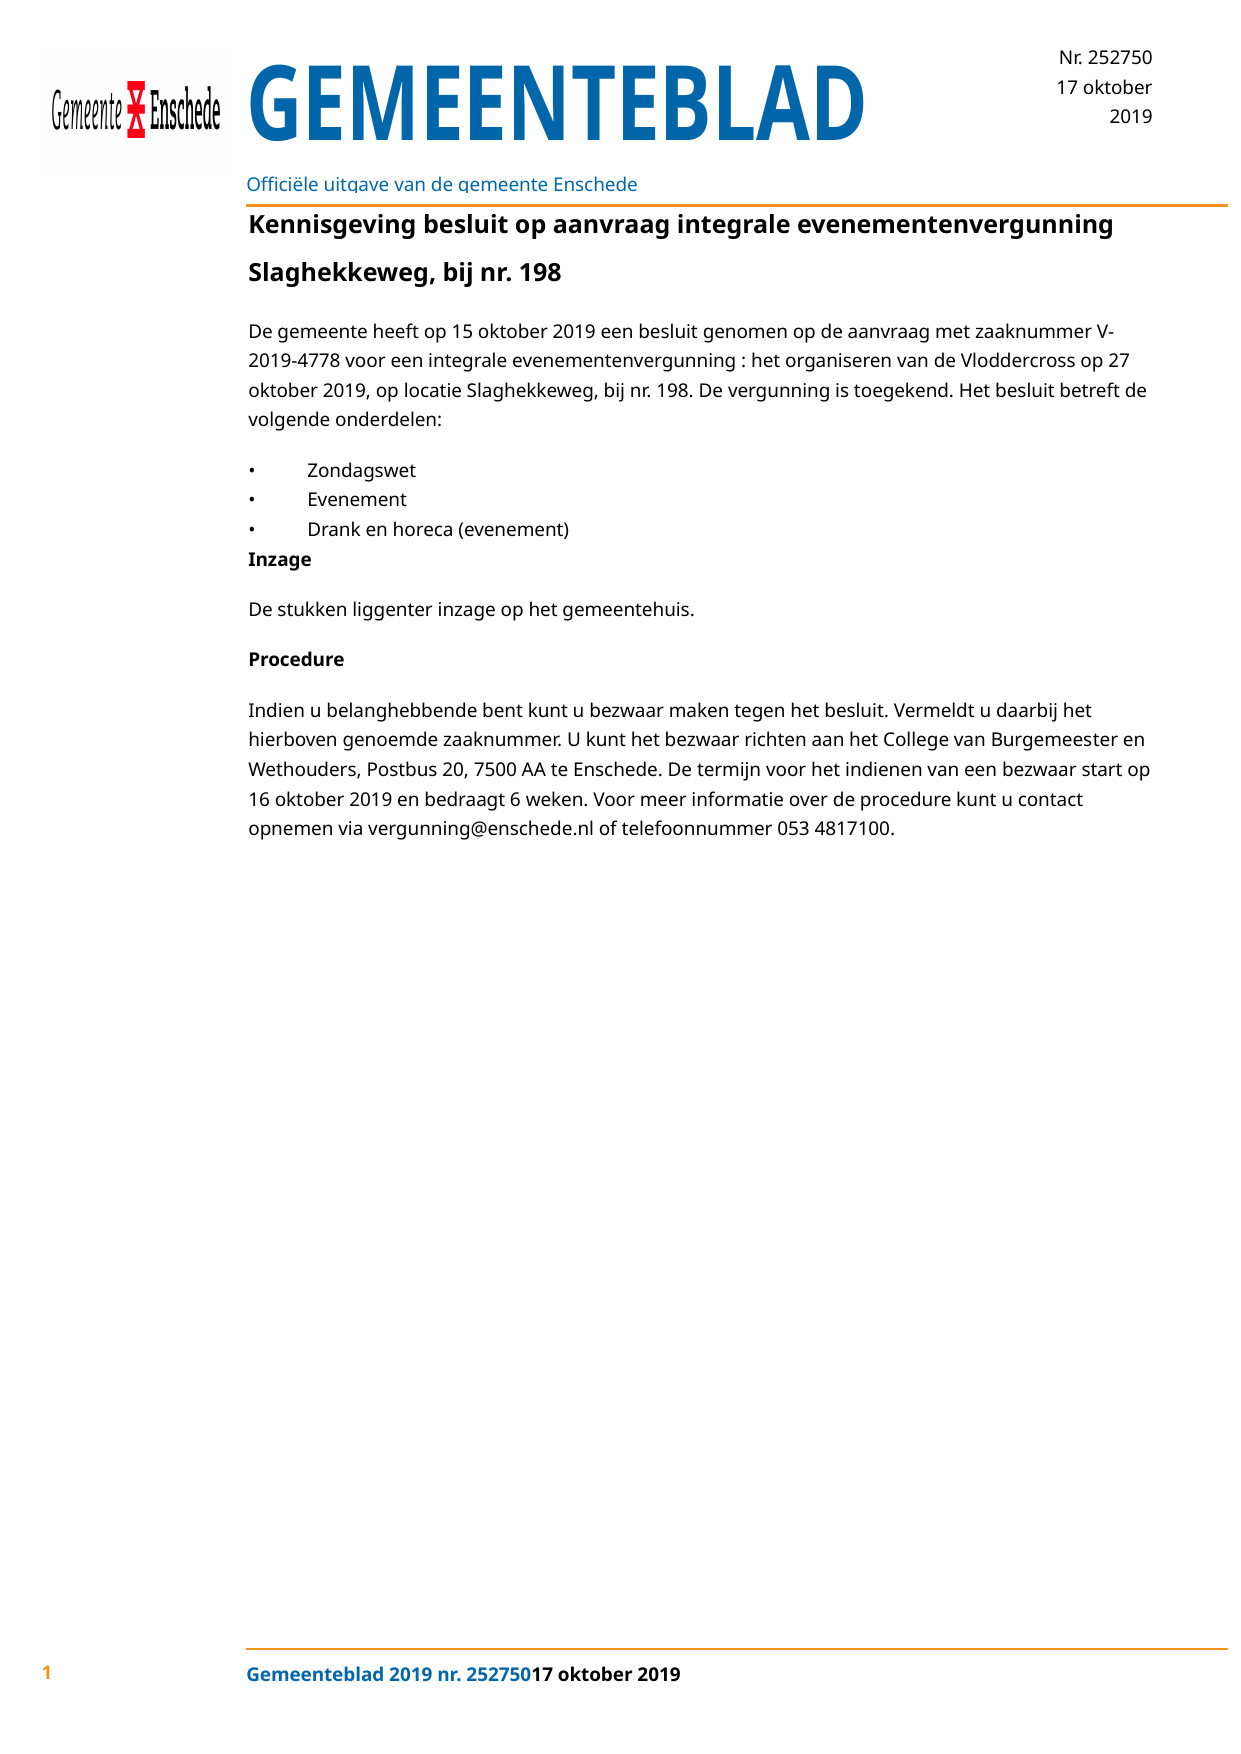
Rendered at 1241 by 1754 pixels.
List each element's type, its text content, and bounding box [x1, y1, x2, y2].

text De stukken liggenter inzage op het gemeentehuis. [248, 596, 1152, 622]
text Kennisgeving besluit op aanvraag integrale evenementenvergunning Slaghekkeweg, bij nr. 198 [248, 207, 1152, 288]
list Zondagswet [248, 457, 1152, 483]
text De gemeente heeft op 15 oktober 2019 een besluit genomen op de aanvraag met zaaknummer V-2019-4778 voor een integrale evenementenvergunning : het organiseren van de Vloddercross op 27 oktober 2019, op locatie Slaghekkeweg, bij nr. 198. De vergunning is toegekend. Het besluit betreft de volgende onderdelen: [248, 318, 1152, 432]
text Inzage [248, 546, 1152, 572]
text Procedure [248, 647, 1152, 672]
text Indien u belanghebbende bent kunt u bezwaar maken tegen het besluit. Vermeldt u daarbij het hierboven genoemde zaaknummer. U kunt het bezwaar richten aan het College van Burgemees­ter en Wethouders, Postbus 20, 7500 AA te Enschede. De termijn voor het indienen van een bezwaar start op 16 oktober 2019 en bedraagt 6 weken. Voor meer informatie over de procedure kunt u contact opnemen via vergunning@enschede.nl of telefoonnummer 053 4817100. [248, 697, 1152, 841]
list Evenement [248, 487, 1152, 512]
list Drank en horeca (evenement) [248, 516, 1152, 542]
picture [41, 47, 231, 172]
